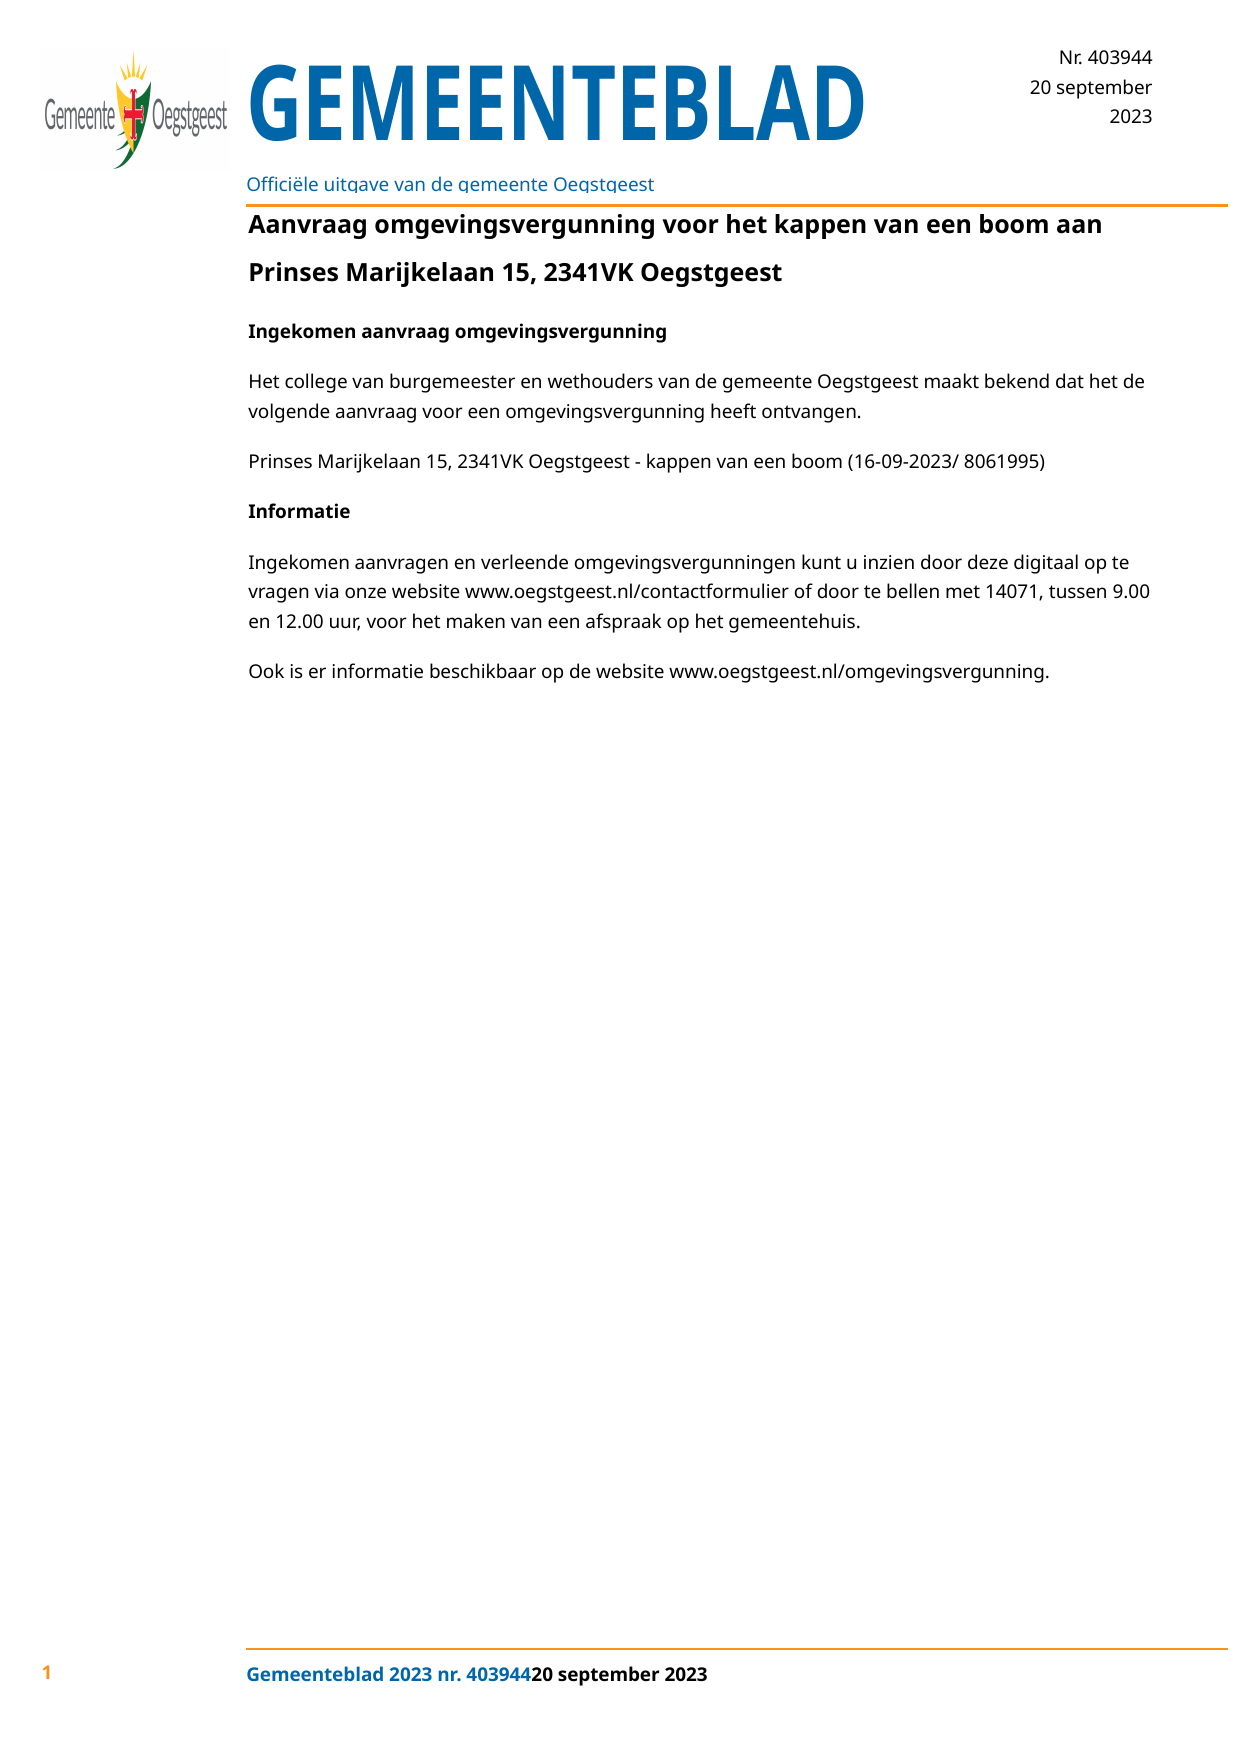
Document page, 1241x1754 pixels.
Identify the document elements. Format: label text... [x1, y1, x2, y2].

text Ingekomen aanvragen en verleende omgevingsvergunningen kunt u inzien door deze digitaal op te vragen via onze website www.oegstgeest.nl/contactformulier of door te bellen met 14071, tussen 9.00 en 12.00 uur, voor het maken van een afspraak op het gemeentehuis. [248, 549, 1152, 634]
text Aanvraag omgevingsvergunning voor het kappen van een boom aan Prinses Marijkelaan 15, 2341VK Oegstgeest [248, 207, 1152, 288]
text Informatie [248, 499, 1152, 524]
text Prinses Marijkelaan 15, 2341VK Oegstgeest - kappen van een boom (16-09-2023/ 8061995) [248, 448, 1152, 474]
text Het college van burgemeester en wethouders van de gemeente Oegstgeest maakt bekend dat het de volgende aanvraag voor een omgevingsvergunning heeft ontvangen. [248, 368, 1152, 424]
text Ook is er informatie beschikbaar op de website www.oegstgeest.nl/omgevingsvergunning. [248, 659, 1152, 684]
picture [41, 47, 231, 172]
text Ingekomen aanvraag omgevingsvergunning [248, 318, 1152, 344]
